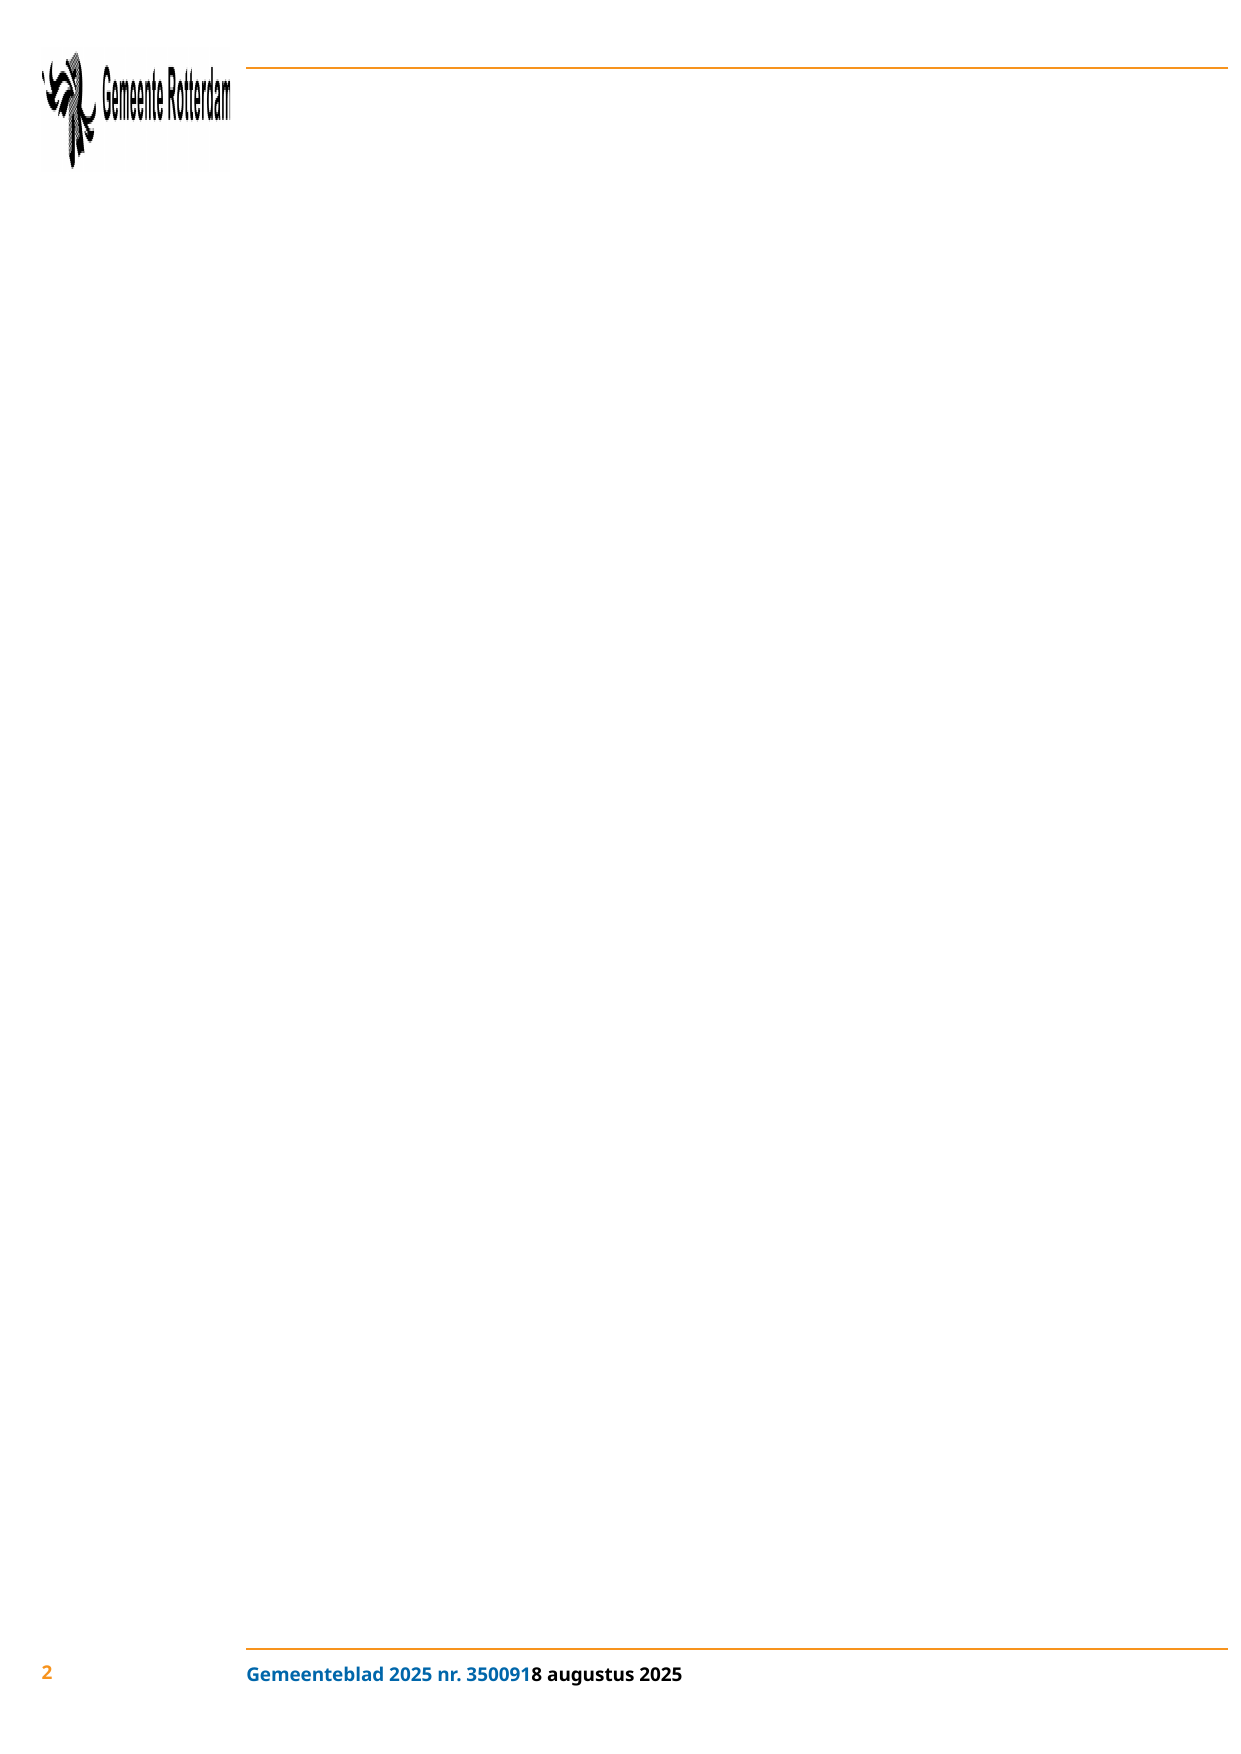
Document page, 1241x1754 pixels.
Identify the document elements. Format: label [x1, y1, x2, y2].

picture [41, 47, 231, 172]
